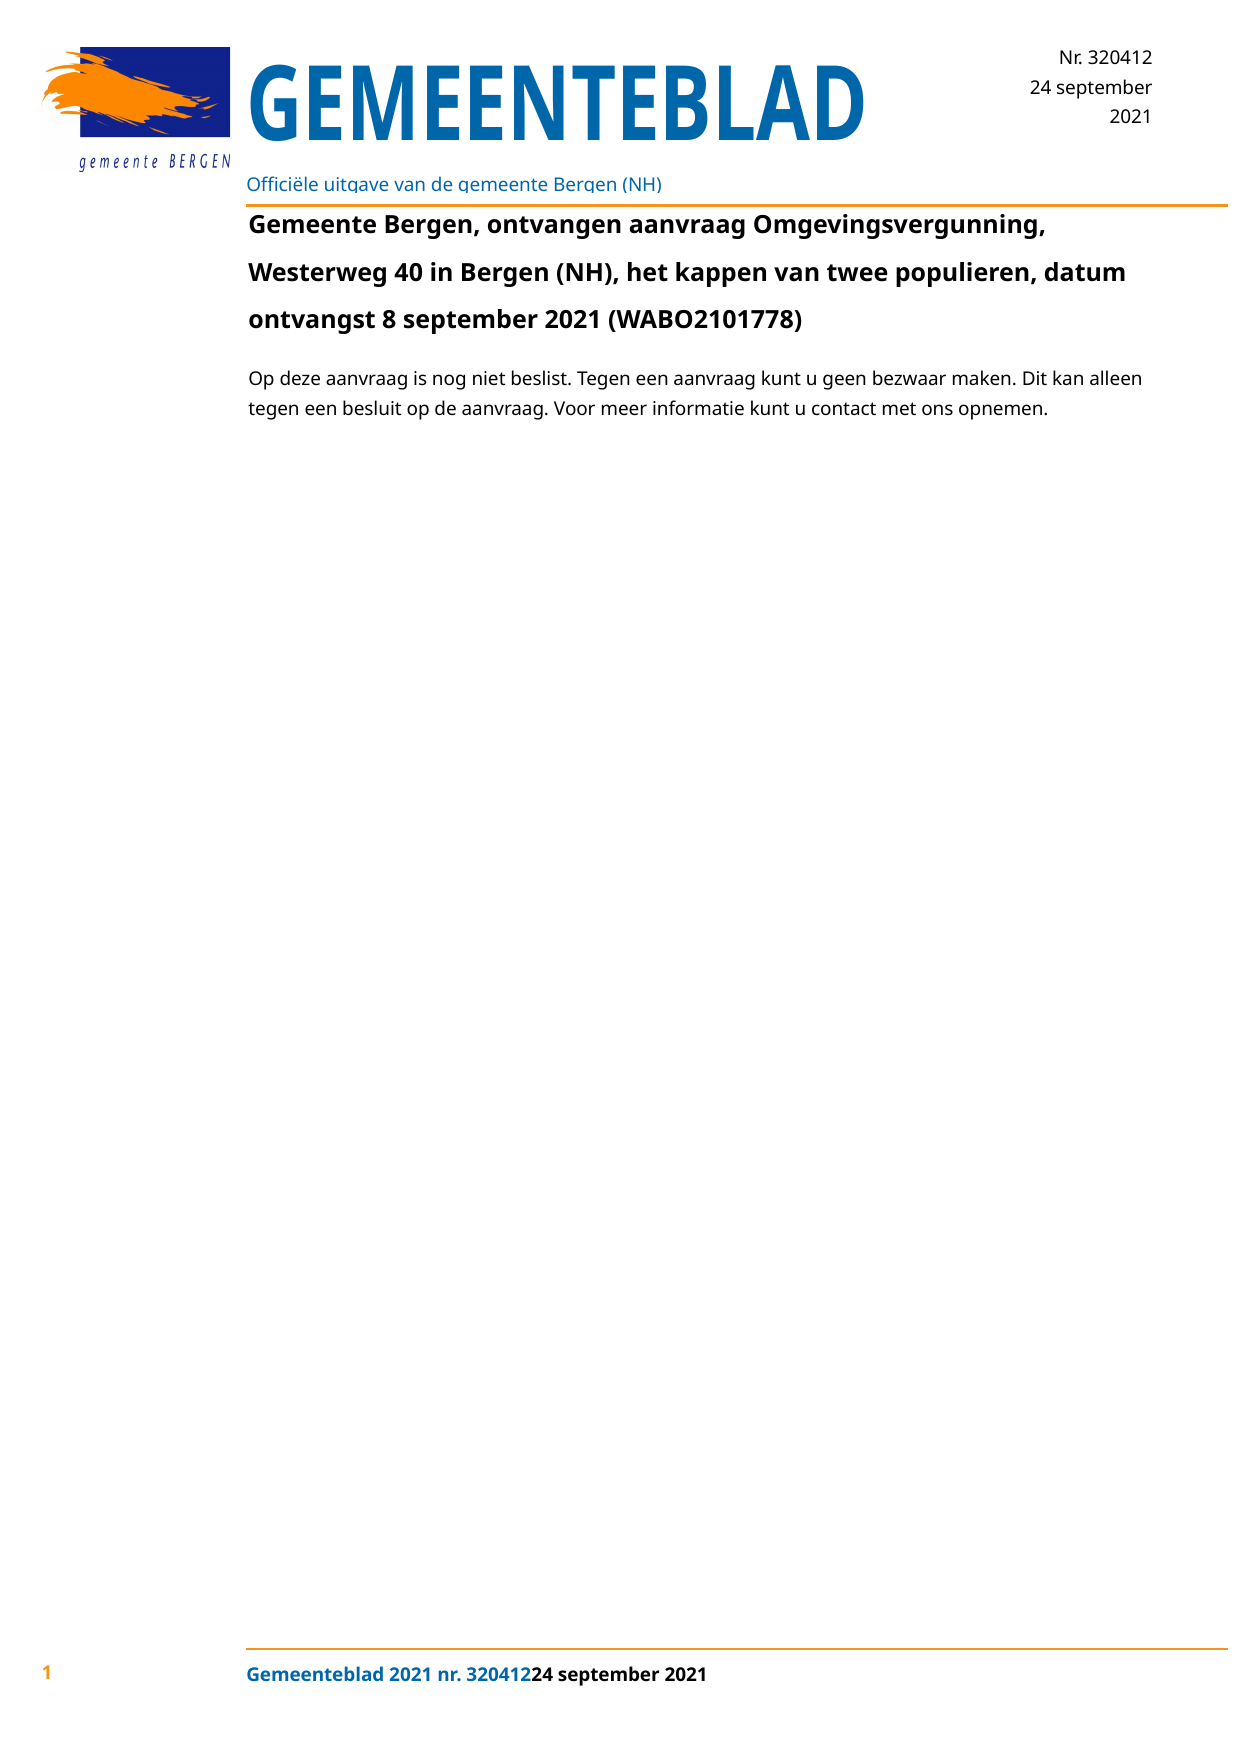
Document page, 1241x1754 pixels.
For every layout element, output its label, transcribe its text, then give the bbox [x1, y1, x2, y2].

picture [41, 47, 231, 172]
text Gemeente Bergen, ontvangen aanvraag Omgevingsvergunning, Westerweg 40 in Bergen (NH), het kappen van twee populieren, datum ontvangst 8 september 2021 (WABO2101778) [248, 207, 1152, 336]
text Op deze aanvraag is nog niet beslist. Tegen een aanvraag kunt u geen bezwaar maken. Dit kan alleen tegen een besluit op de aanvraag. Voor meer informatie kunt u contact met ons opnemen. [248, 366, 1152, 421]
